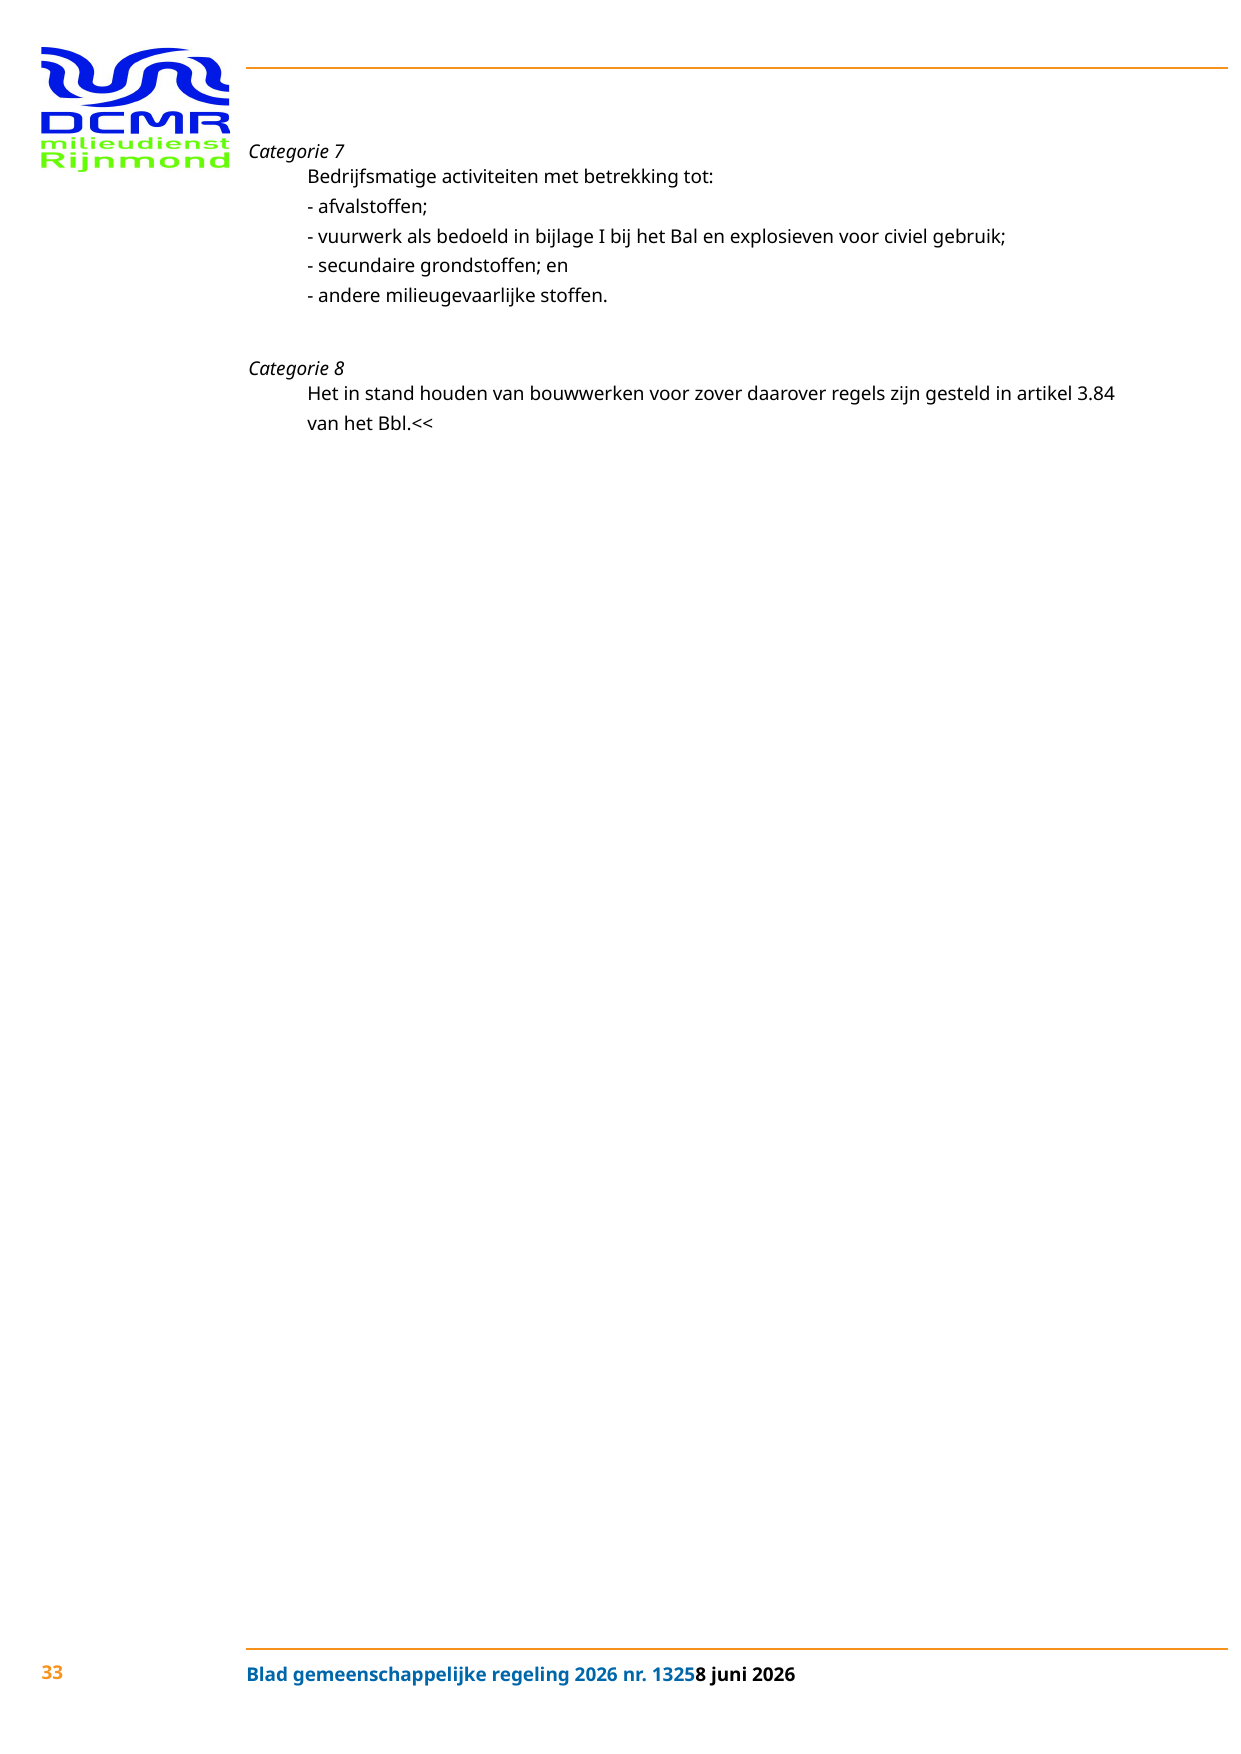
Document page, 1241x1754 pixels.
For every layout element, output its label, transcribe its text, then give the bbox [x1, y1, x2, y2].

list Het in stand houden van bouwwerken voor zover daarover regels zijn gesteld in artikel 3.84 van het Bbl.<< [248, 380, 1152, 436]
list Bedrijfsmatige activiteiten met betrekking tot: [248, 164, 1152, 189]
list - afvalstoffen; [248, 193, 1152, 219]
list - vuurwerk als bedoeld in bijlage I bij het Bal en explosieven voor civiel gebruik; [248, 223, 1152, 248]
text Categorie 7 [248, 138, 1152, 164]
picture [41, 47, 231, 172]
text Categorie 8 [248, 355, 1152, 380]
list - secundaire grondstoffen; en [248, 252, 1152, 278]
list - andere milieugevaarlijke stoffen. [248, 282, 1152, 308]
